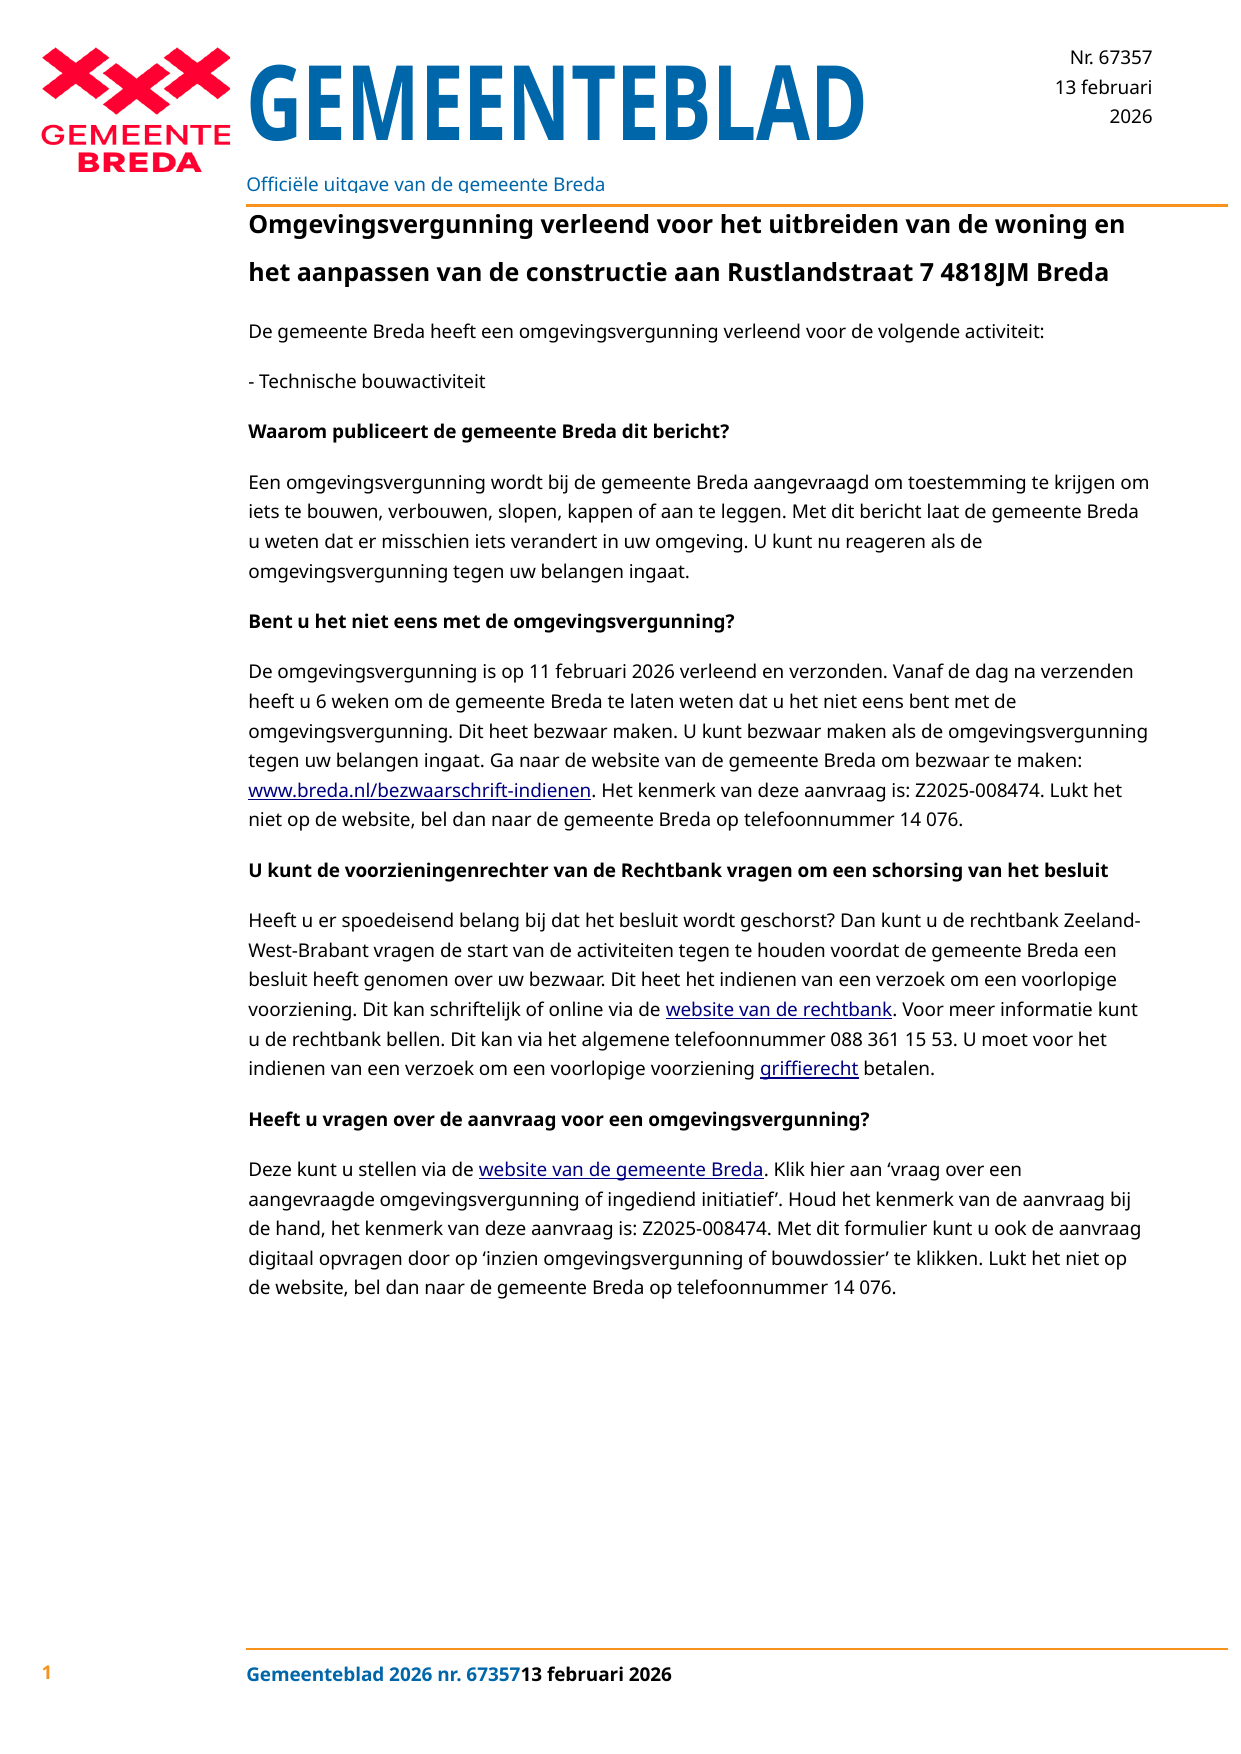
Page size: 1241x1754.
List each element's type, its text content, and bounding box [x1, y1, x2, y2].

text U kunt de voorzieningenrechter van de Rechtbank vragen om een schorsing van het besluit [248, 857, 1152, 883]
text Bent u het niet eens met de omgevingsvergunning? [248, 608, 1152, 634]
text Heeft u er spoedeisend belang bij dat het besluit wordt geschorst? Dan kunt u de rechtbank Zeeland-West-Brabant vragen de start van de activiteiten tegen te houden voordat de gemeente Breda een besluit heeft genomen over uw bezwaar. Dit heet het indienen van een verzoek om een voorlopige voorziening. Dit kan schriftelijk of online via de website van de rechtbank. Voor meer informatie kunt u de rechtbank bellen. Dit kan via het algemene telefoonnummer 088 361 15 53. U moet voor het indienen van een verzoek om een voorlopige voorziening griffierecht betalen. [248, 907, 1152, 1081]
text Deze kunt u stellen via de website van de gemeente Breda. Klik hier aan ‘vraag over een aangevraagde omgevingsvergunning of ingediend initiatief’. Houd het kenmerk van de aanvraag bij de hand, het kenmerk van deze aanvraag is: Z2025-008474. Met dit formulier kunt u ook de aanvraag digitaal opvragen door op ‘inzien omgevingsvergunning of bouwdossier’ te klikken. Lukt het niet op de website, bel dan naar de gemeente Breda op telefoonnummer 14 076. [248, 1156, 1152, 1300]
text De omgevingsvergunning is op 11 februari 2026 verleend en verzonden. Vanaf de dag na verzenden heeft u 6 weken om de gemeente Breda te laten weten dat u het niet eens bent met de omgevingsvergunning. Dit heet bezwaar maken. U kunt bezwaar maken als de omgevingsvergunning tegen uw belangen ingaat. Ga naar de website van de gemeente Breda om bezwaar te maken: www.breda.nl/bezwaarschrift-indienen. Het kenmerk van deze aanvraag is: Z2025-008474. Lukt het niet op de website, bel dan naar de gemeente Breda op telefoonnummer 14 076. [248, 659, 1152, 832]
text Een omgevingsvergunning wordt bij de gemeente Breda aangevraagd om toestemming te krijgen om iets te bouwen, verbouwen, slopen, kappen of aan te leggen. Met dit bericht laat de gemeente Breda u weten dat er misschien iets verandert in uw omgeving. U kunt nu reageren als de omgevingsvergunning tegen uw belangen ingaat. [248, 469, 1152, 584]
text De gemeente Breda heeft een omgevingsvergunning verleend voor de volgende activiteit: [248, 318, 1152, 344]
text Omgevingsvergunning verleend voor het uitbreiden van de woning en het aanpassen van de constructie aan Rustlandstraat 7 4818JM Breda [248, 207, 1152, 288]
text - Technische bouwactiviteit [248, 368, 1152, 394]
picture [41, 47, 231, 172]
text Heeft u vragen over de aanvraag voor een omgevingsvergunning? [248, 1106, 1152, 1132]
text Waarom publiceert de gemeente Breda dit bericht? [248, 419, 1152, 444]
